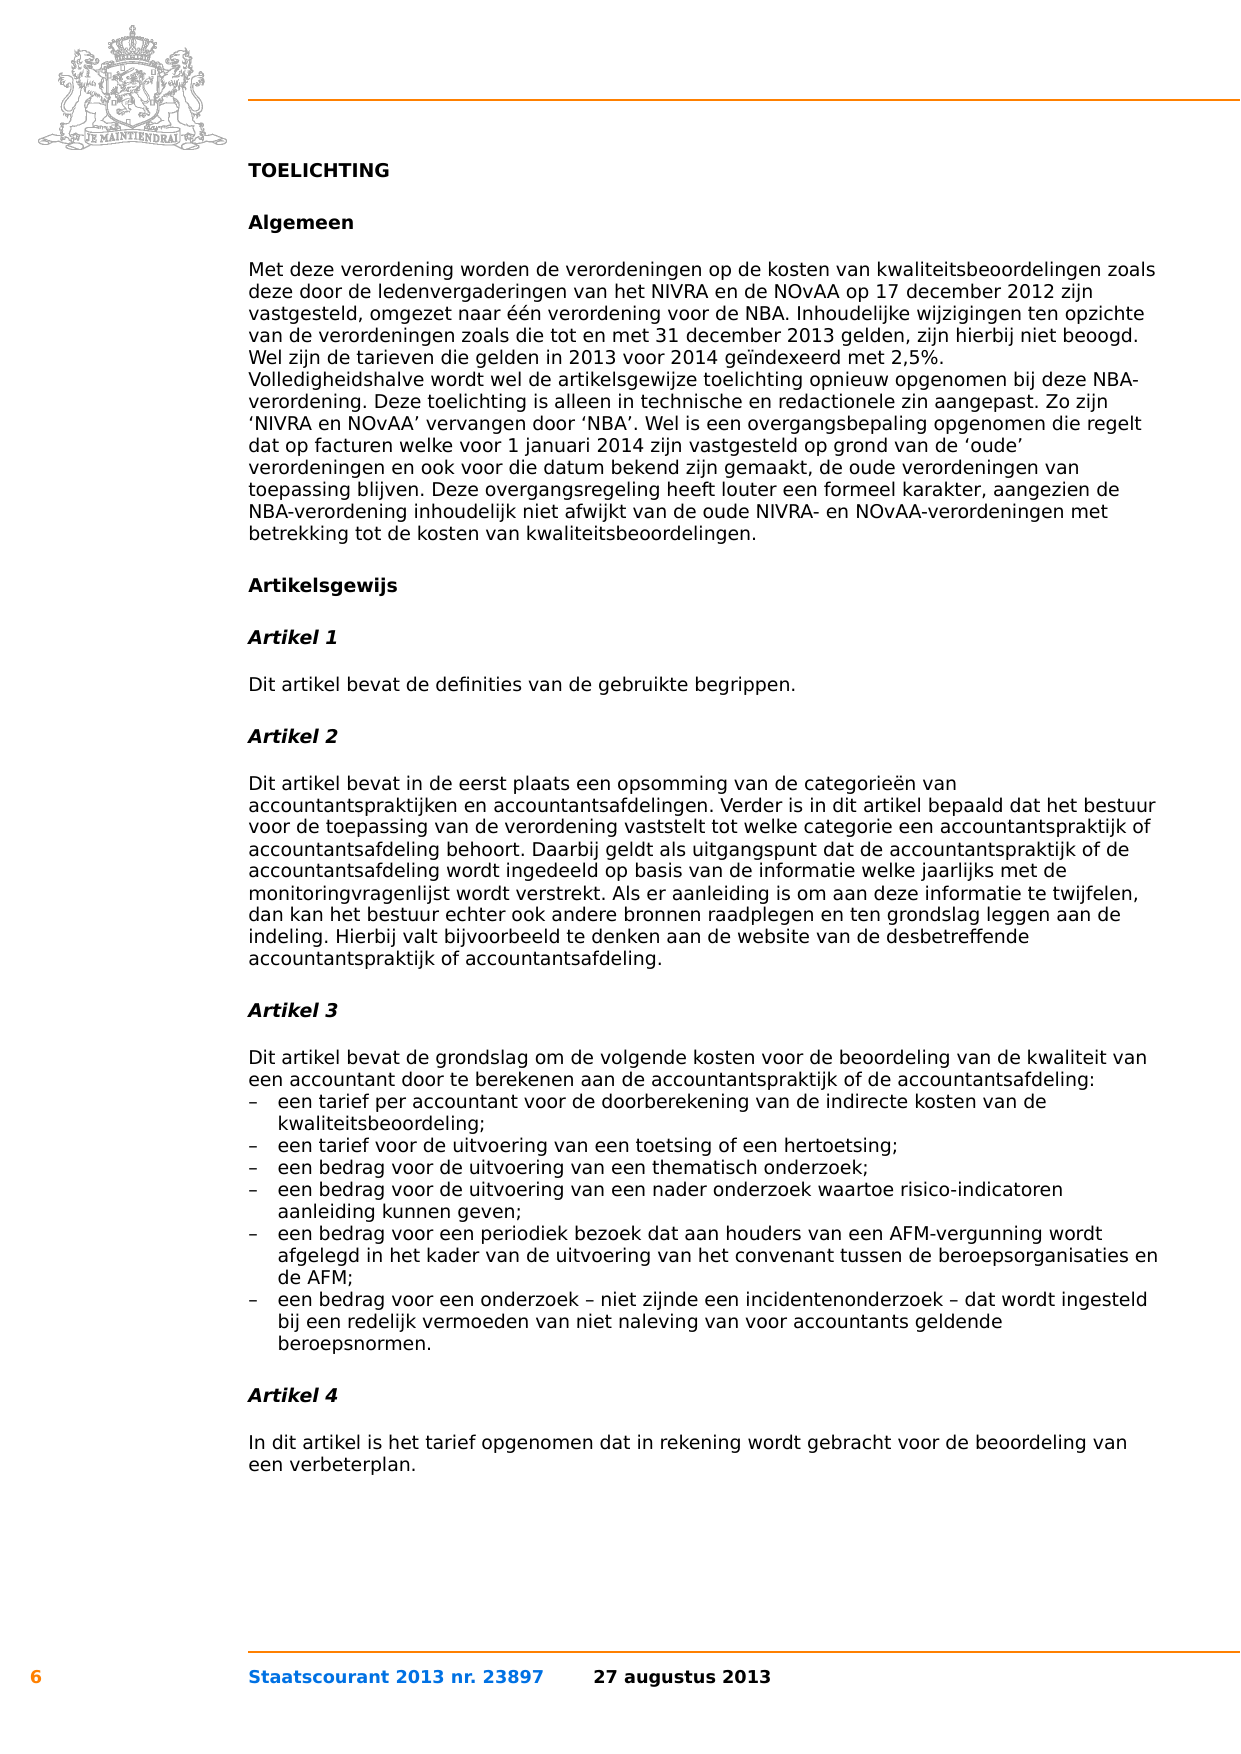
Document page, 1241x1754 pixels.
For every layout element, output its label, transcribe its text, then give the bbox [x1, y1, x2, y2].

subtitle Algemeen [248, 212, 1163, 234]
text Dit artikel bevat de definities van de gebruikte begrippen. [248, 673, 1163, 696]
text – een tarief voor de uitvoering van een toetsing of een hertoetsing; [248, 1135, 1163, 1157]
text Dit artikel bevat de grondslag om de volgende kosten voor de beoordeling van de kwaliteit van een accountant door te berekenen aan de accountantspraktijk of de accountantsafdeling: [248, 1047, 1163, 1091]
text Volledigheidshalve wordt wel de artikelsgewijze toelichting opnieuw opgenomen bij deze NBA-verordening. Deze toelichting is alleen in technische en redactionele zin aangepast. Zo zijn ‘NIVRA en NOvAA’ vervangen door ‘NBA’. Wel is een overgangsbepaling opgenomen die regelt dat op facturen welke voor 1 januari 2014 zijn vastgesteld op grond van de ‘oude’ verordeningen en ook voor die datum bekend zijn gemaakt, de oude verordeningen van toepassing blijven. Deze overgangsregeling heeft louter een formeel karakter, aangezien de NBA-verordening inhoudelijk niet afwijkt van de oude NIVRA- en NOvAA-verordeningen met betrekking tot de kosten van kwaliteitsbeoordelingen. [248, 369, 1163, 544]
text – een bedrag voor een onderzoek – niet zijnde een incidentenonderzoek – dat wordt ingesteld bij een redelijk vermoeden van niet naleving van voor accountants geldende beroepsnormen. [248, 1289, 1163, 1355]
subtitle Artikelsgewijs [248, 574, 1163, 597]
subtitle TOELICHTING [248, 160, 1163, 182]
text In dit artikel is het tarief opgenomen dat in rekening wordt gebracht voor de beoordeling van een verbeterplan. [248, 1432, 1163, 1476]
subtitle Artikel 3 [248, 1000, 1163, 1022]
text – een bedrag voor een periodiek bezoek dat aan houders van een AFM-vergunning wordt afgelegd in het kader van de uitvoering van het convenant tussen de beroepsorganisaties en de AFM; [248, 1223, 1163, 1289]
subtitle Artikel 4 [248, 1385, 1163, 1407]
subtitle Artikel 2 [248, 726, 1163, 747]
text – een bedrag voor de uitvoering van een nader onderzoek waartoe risico-indicatoren aanleiding kunnen geven; [248, 1179, 1163, 1223]
picture [38, 25, 227, 150]
text – een tarief per accountant voor de doorberekening van de indirecte kosten van de kwaliteitsbeoordeling; [248, 1091, 1163, 1135]
subtitle Artikel 1 [248, 627, 1163, 648]
text – een bedrag voor de uitvoering van een thematisch onderzoek; [248, 1157, 1163, 1179]
text Dit artikel bevat in de eerst plaats een opsomming van de categorieën van accountantspraktijken en accountantsafdelingen. Verder is in dit artikel bepaald dat het bestuur voor de toepassing van de verordening vaststelt tot welke categorie een accountantspraktijk of accountantsafdeling behoort. Daarbij geldt als uitgangspunt dat de accountantspraktijk of de accountantsafdeling wordt ingedeeld op basis van de informatie welke jaarlijks met de monitoringvragenlijst wordt verstrekt. Als er aanleiding is om aan deze informatie te twijfelen, dan kan het bestuur echter ook andere bronnen raadplegen en ten grondslag leggen aan de indeling. Hierbij valt bijvoorbeeld te denken aan de website van de desbetreffende accountantspraktijk of accountantsafdeling. [248, 772, 1163, 970]
text Met deze verordening worden de verordeningen op de kosten van kwaliteitsbeoordelingen zoals deze door de ledenvergaderingen van het NIVRA en de NOvAA op 17 december 2012 zijn vastgesteld, omgezet naar één verordening voor de NBA. Inhoudelijke wijzigingen ten opzichte van de verordeningen zoals die tot en met 31 december 2013 gelden, zijn hierbij niet beoogd. Wel zijn de tarieven die gelden in 2013 voor 2014 geïndexeerd met 2,5%. [248, 259, 1163, 369]
